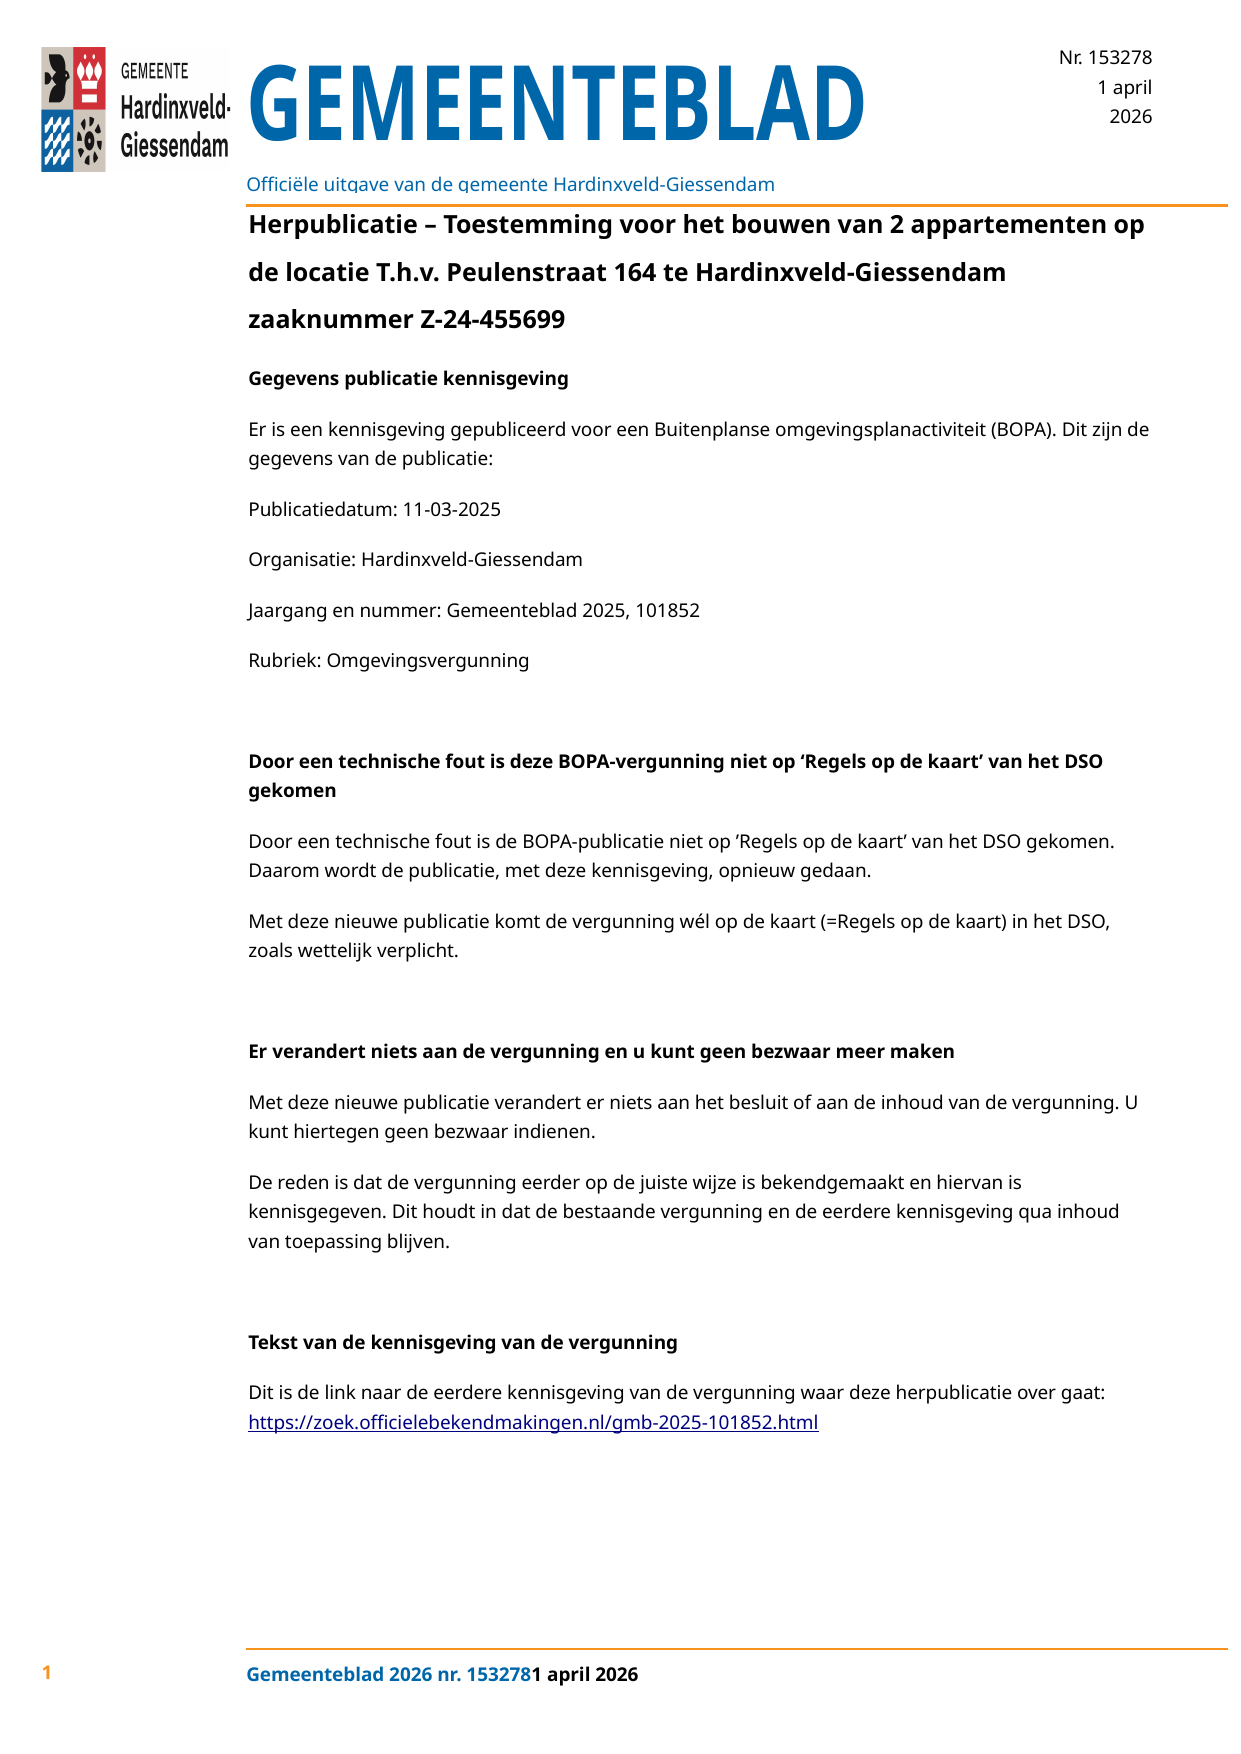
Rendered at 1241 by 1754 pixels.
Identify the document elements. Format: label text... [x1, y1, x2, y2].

text Jaargang en nummer: Gemeenteblad 2025, 101852 [248, 597, 1152, 622]
text Gegevens publicatie kennisgeving [248, 366, 1152, 391]
text Herpublicatie – Toestemming voor het bouwen van 2 appartementen op de locatie T.h.v. Peulenstraat 164 te Hardinxveld-Giessendam zaaknummer Z-24-455699 [248, 207, 1152, 336]
text Door een technische fout is de BOPA-publicatie niet op ’Regels op de kaart’ van het DSO gekomen. Daarom wordt de publicatie, met deze kennisgeving, opnieuw gedaan. [248, 828, 1152, 883]
text De reden is dat de vergunning eerder op de juiste wijze is bekendgemaakt en hiervan is kennisgegeven. Dit houdt in dat de bestaande vergunning en de eerdere kennisgeving qua inhoud van toepassing blijven. [248, 1169, 1152, 1254]
text Door een technische fout is deze BOPA-vergunning niet op ‘Regels op de kaart’ van het DSO gekomen [248, 748, 1152, 803]
text Rubriek: Omgevingsvergunning [248, 647, 1152, 673]
text Publicatiedatum: 11-03-2025 [248, 496, 1152, 522]
text Tekst van de kennisgeving van de vergunning [248, 1329, 1152, 1354]
text Organisatie: Hardinxveld-Giessendam [248, 546, 1152, 572]
text Met deze nieuwe publicatie komt de vergunning wél op de kaart (=Regels op de kaart) in het DSO, zoals wettelijk verplicht. [248, 908, 1152, 963]
picture [41, 47, 231, 172]
text Er verandert niets aan de vergunning en u kunt geen bezwaar meer maken [248, 1038, 1152, 1064]
text Dit is de link naar de eerdere kennisgeving van de vergunning waar deze herpublicatie over gaat: https://zoek.officielebekendmakingen.nl/gmb-2025-101852.html [248, 1379, 1152, 1434]
text Met deze nieuwe publicatie verandert er niets aan het besluit of aan de inhoud van de vergunning. U kunt hiertegen geen bezwaar indienen. [248, 1089, 1152, 1144]
text Er is een kennisgeving gepubliceerd voor een Buitenplanse omgevingsplanactiviteit (BOPA). Dit zijn de gegevens van de publicatie: [248, 416, 1152, 471]
